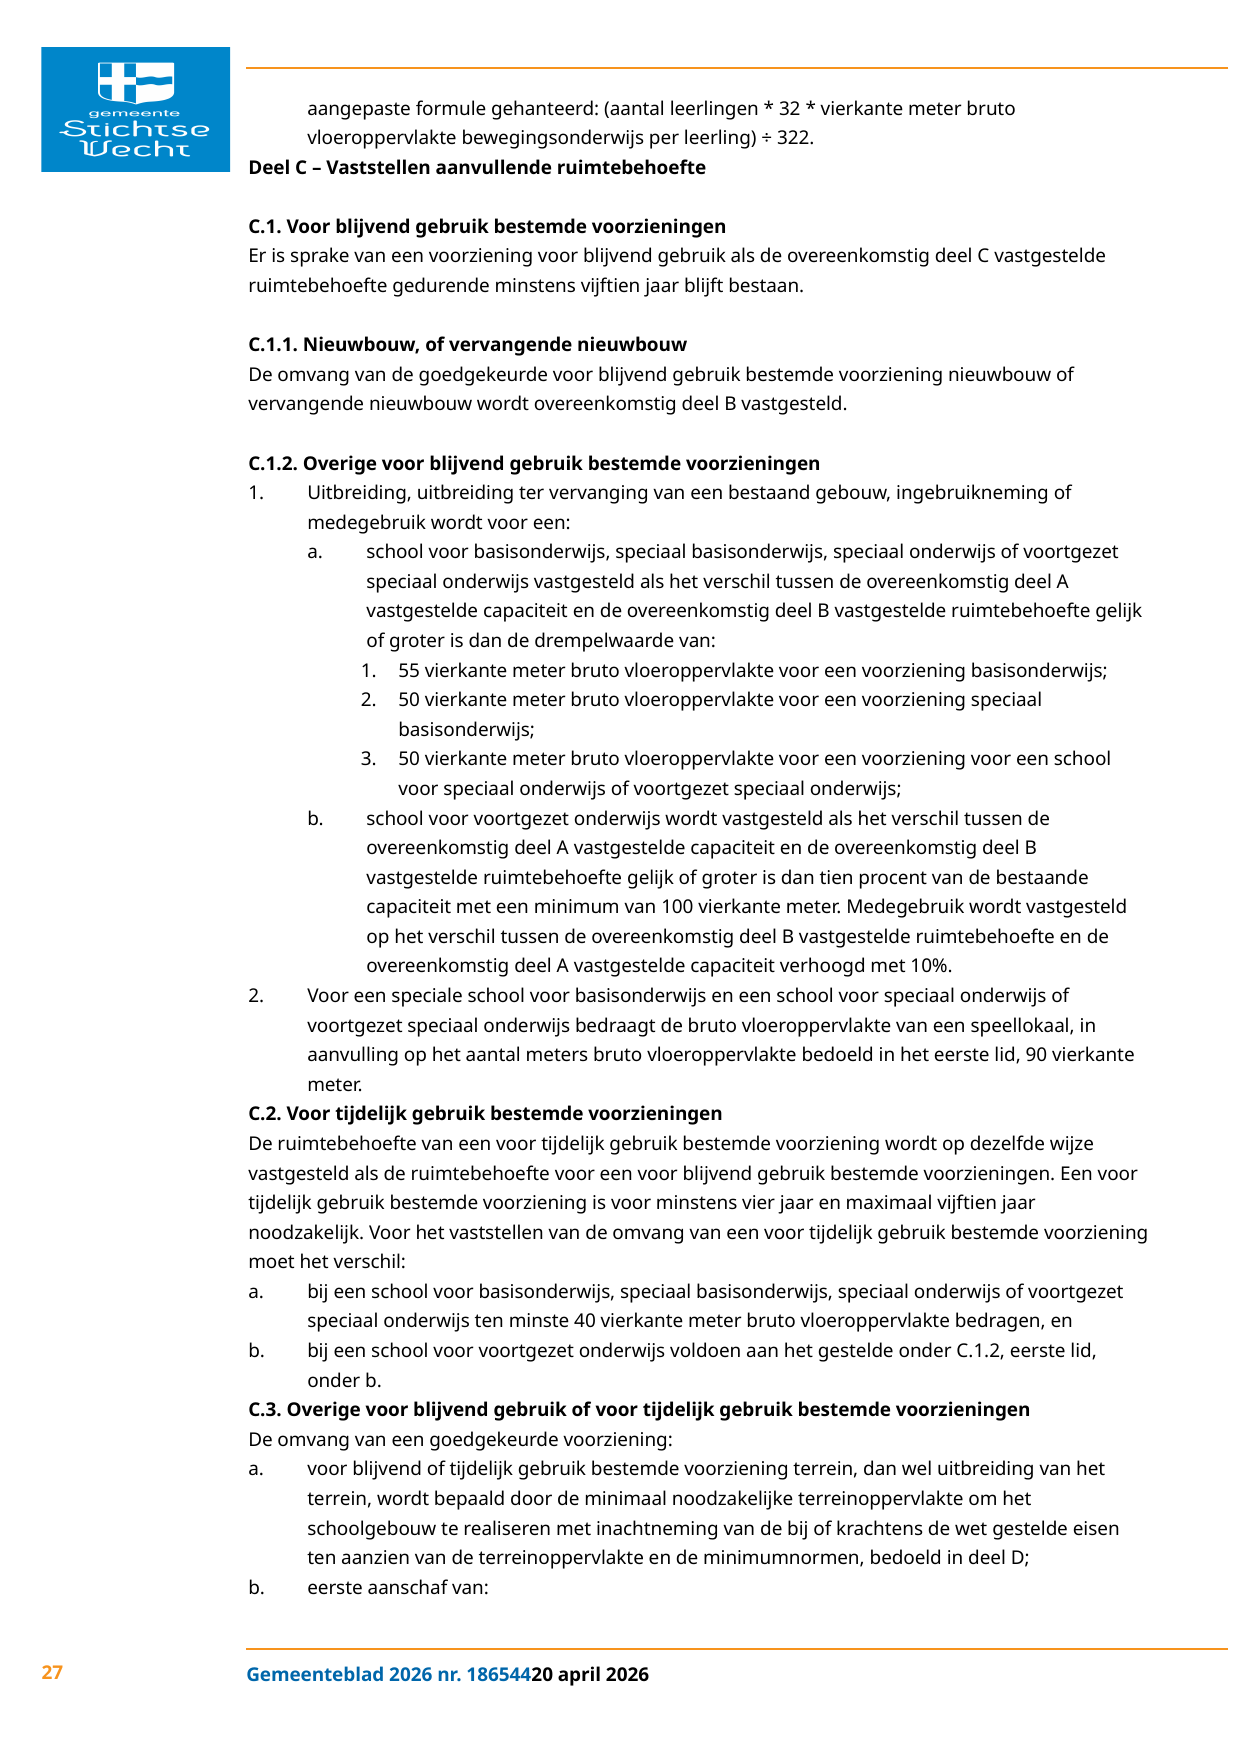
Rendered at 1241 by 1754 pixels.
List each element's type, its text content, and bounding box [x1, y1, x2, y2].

picture [99, 63, 135, 101]
list aangepaste formule gehanteerd: (aantal leerlingen * 32 * vierkante meter bruto vloeroppervlakte bewegingsonderwijs per leerling) ÷ 322. [248, 95, 1152, 150]
text C.1. Voor blijvend gebruik bestemde voorzieningen [248, 213, 1152, 239]
list 50 vierkante meter bruto vloeroppervlakte voor een voorziening speciaal basisonderwijs; [361, 686, 1152, 742]
text Er is sprake van een voorziening voor blijvend gebruik als de overeenkomstig deel C vastgestelde ruimtebehoefte gedurende minstens vijftien jaar blijft bestaan. [248, 243, 1152, 298]
list bij een school voor voortgezet onderwijs voldoen aan het gestelde onder C.1.2, eerste lid, onder b. [248, 1337, 1152, 1393]
list 55 vierkante meter bruto vloeroppervlakte voor een voorziening basisonderwijs; [361, 657, 1152, 683]
list voor blijvend of tijdelijk gebruik bestemde voorziening terrein, dan wel uitbreiding van het terrein, wordt bepaald door de minimaal noodzakelijke terreinoppervlakte om het schoolgebouw te realiseren met inachtneming van de bij of krachtens de wet gestelde eisen ten aanzien van de terreinoppervlakte en de minimumnormen, bedoeld in deel D; [248, 1456, 1152, 1570]
text De ruimtebehoefte van een voor tijdelijk gebruik bestemde voorziening wordt op dezelfde wijze vastgesteld als de ruimtebehoefte voor een voor blijvend gebruik bestemde voorzieningen. Een voor tijdelijk gebruik bestemde voorziening is voor minstens vier jaar en maximaal vijftien jaar noodzakelijk. Voor het vaststellen van de omvang van een voor tijdelijk gebruik bestemde voorziening moet het verschil: [248, 1130, 1152, 1274]
text De omvang van de goedgekeurde voor blijvend gebruik bestemde voorziening nieuwbouw of vervangende nieuwbouw wordt overeenkomstig deel B vastgesteld. [248, 361, 1152, 416]
list Uitbreiding, uitbreiding ter vervanging van een bestaand gebouw, ingebruikneming of medegebruik wordt voor een: [248, 479, 1152, 535]
text Deel C – Vaststellen aanvullende ruimtebehoefte [248, 154, 1152, 180]
text De omvang van een goedgekeurde voorziening: [248, 1426, 1152, 1452]
text C.3. Overige voor blijvend gebruik of voor tijdelijk gebruik bestemde voorzieningen [248, 1396, 1152, 1422]
picture [137, 63, 174, 103]
list school voor basisonderwijs, speciaal basisonderwijs, speciaal onderwijs of voortgezet speciaal onderwijs vastgesteld als het verschil tussen de overeenkomstig deel A vastgestelde capaciteit en de overeenkomstig deel B vastgestelde ruimtebehoefte gelijk of groter is dan de drempelwaarde van: [307, 538, 1152, 653]
text C.2. Voor tijdelijk gebruik bestemde voorzieningen [248, 1101, 1152, 1126]
list eerste aanschaf van: [248, 1574, 1152, 1600]
list school voor voortgezet onderwijs wordt vastgesteld als het verschil tussen de overeenkomstig deel A vastgestelde capaciteit en de overeenkomstig deel B vastgestelde ruimtebehoefte gelijk of groter is dan tien procent van de bestaande capaciteit met een minimum van 100 vierkante meter. Medegebruik wordt vastgesteld op het verschil tussen de overeenkomstig deel B vastgestelde ruimtebehoefte en de overeenkomstig deel A vastgestelde capaciteit verhoogd met 10%. [307, 805, 1152, 978]
list Voor een speciale school voor basisonderwijs en een school voor speciaal onderwijs of voortgezet speciaal onderwijs bedraagt de bruto vloeroppervlakte van een speellokaal, in aanvulling op het aantal meters bruto vloeroppervlakte bedoeld in het eerste lid, 90 vierkante meter. [248, 982, 1152, 1097]
text C.1.2. Overige voor blijvend gebruik bestemde voorzieningen [248, 450, 1152, 476]
list 50 vierkante meter bruto vloeroppervlakte voor een voorziening voor een school voor speciaal onderwijs of voortgezet speciaal onderwijs; [361, 746, 1152, 801]
text C.1.1. Nieuwbouw, of vervangende nieuwbouw [248, 331, 1152, 357]
list bij een school voor basisonderwijs, speciaal basisonderwijs, speciaal onderwijs of voortgezet speciaal onderwijs ten minste 40 vierkante meter bruto vloeroppervlakte bedragen, en [248, 1278, 1152, 1333]
